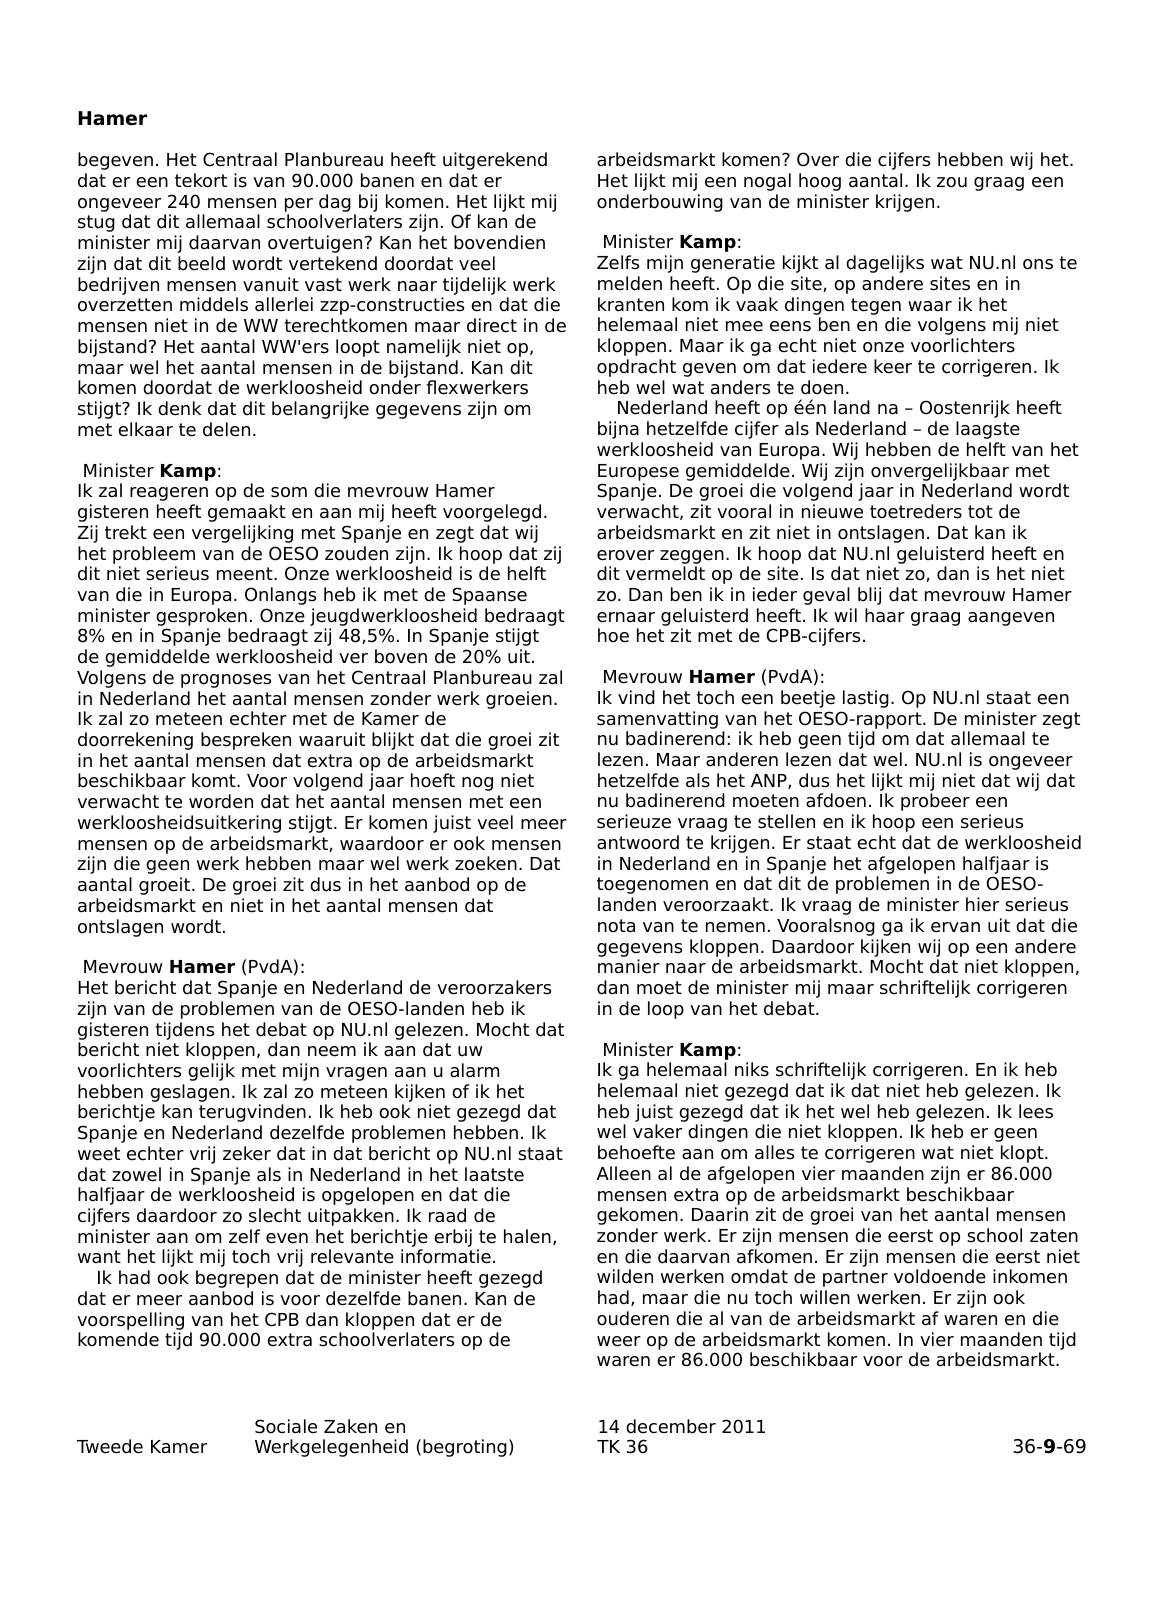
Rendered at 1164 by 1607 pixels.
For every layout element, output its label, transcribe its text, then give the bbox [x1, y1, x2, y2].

text begeven. Het Centraal Planbureau heeft uitgerekend dat er een tekort is van 90.000 banen en dat er ongeveer 240 mensen per dag bij komen. Het lijkt mij stug dat dit allemaal schoolverlaters zijn. Of kan de minister mij daarvan overtuigen? Kan het bovendien zijn dat dit beeld wordt vertekend doordat veel bedrijven mensen vanuit vast werk naar tijdelijk werk overzetten middels allerlei zzp-constructies en dat die mensen niet in de WW terechtkomen maar direct in de bijstand? Het aantal WW'ers loopt namelijk niet op, maar wel het aantal mensen in de bijstand. Kan dit komen doordat de werkloosheid onder flexwerkers stijgt? Ik denk dat dit belangrijke gegevens zijn om met elkaar te delen. [77, 150, 567, 440]
text Mevrouw Hamer (PvdA): [77, 957, 567, 978]
text Minister Kamp: [596, 1039, 1087, 1060]
text Nederland heeft op één land na – Oostenrijk heeft bijna hetzelfde cijfer als Nederland – de laagste werkloosheid van Europa. Wij hebben de helft van het Europese gemiddelde. Wij zijn onvergelijkbaar met Spanje. De groei die volgend jaar in Nederland wordt verwacht, zit vooral in nieuwe toetreders tot de arbeidsmarkt en zit niet in ontslagen. Dat kan ik erover zeggen. Ik hoop dat NU.nl geluisterd heeft en dit vermeldt op de site. Is dat niet zo, dan is het niet zo. Dan ben ik in ieder geval blij dat mevrouw Hamer ernaar geluisterd heeft. Ik wil haar graag aangeven hoe het zit met de CPB-cijfers. [596, 398, 1087, 647]
text Het bericht dat Spanje en Nederland de veroorzakers zijn van de problemen van de OESO-landen heb ik gisteren tijdens het debat op NU.nl gelezen. Mocht dat bericht niet kloppen, dan neem ik aan dat uw voorlichters gelijk met mijn vragen aan u alarm hebben geslagen. Ik zal zo meteen kijken of ik het berichtje kan terugvinden. Ik heb ook niet gezegd dat Spanje en Nederland dezelfde problemen hebben. Ik weet echter vrij zeker dat in dat bericht op NU.nl staat dat zowel in Spanje als in Nederland in het laatste halfjaar de werkloosheid is opgelopen en dat die cijfers daardoor zo slecht uitpakken. Ik raad de minister aan om zelf even het berichtje erbij te halen, want het lijkt mij toch vrij relevante informatie. [77, 978, 567, 1268]
text Ik zal reageren op de som die mevrouw Hamer gisteren heeft gemaakt en aan mij heeft voorgelegd. Zij trekt een vergelijking met Spanje en zegt dat wij het probleem van de OESO zouden zijn. Ik hoop dat zij dit niet serieus meent. Onze werkloosheid is de helft van die in Europa. Onlangs heb ik met de Spaanse minister gesproken. Onze jeugdwerkloosheid bedraagt 8% en in Spanje bedraagt zij 48,5%. In Spanje stijgt de gemiddelde werkloosheid ver boven de 20% uit. Volgens de prognoses van het Centraal Planbureau zal in Nederland het aantal mensen zonder werk groeien. Ik zal zo meteen echter met de Kamer de doorrekening bespreken waaruit blijkt dat die groei zit in het aantal mensen dat extra op de arbeidsmarkt beschikbaar komt. Voor volgend jaar hoeft nog niet verwacht te worden dat het aantal mensen met een werkloosheidsuitkering stijgt. Er komen juist veel meer mensen op de arbeidsmarkt, waardoor er ook mensen zijn die geen werk hebben maar wel werk zoeken. Dat aantal groeit. De groei zit dus in het aanbod op de arbeidsmarkt en niet in het aantal mensen dat ontslagen wordt. [77, 481, 567, 937]
text Ik ga helemaal niks schriftelijk corrigeren. En ik heb helemaal niet gezegd dat ik dat niet heb gelezen. Ik heb juist gezegd dat ik het wel heb gelezen. Ik lees wel vaker dingen die niet kloppen. Ik heb er geen behoefte aan om alles te corrigeren wat niet klopt. Alleen al de afgelopen vier maanden zijn er 86.000 mensen extra op de arbeidsmarkt beschikbaar gekomen. Daarin zit de groei van het aantal mensen zonder werk. Er zijn mensen die eerst op school zaten en die daarvan afkomen. Er zijn mensen die eerst niet wilden werken omdat de partner voldoende inkomen had, maar die nu toch willen werken. Er zijn ook ouderen die al van de arbeidsmarkt af waren en die weer op de arbeidsmarkt komen. In vier maanden tijd waren er 86.000 beschikbaar voor de arbeidsmarkt. [596, 1060, 1087, 1371]
text Zelfs mijn generatie kijkt al dagelijks wat NU.nl ons te melden heeft. Op die site, op andere sites en in kranten kom ik vaak dingen tegen waar ik het helemaal niet mee eens ben en die volgens mij niet kloppen. Maar ik ga echt niet onze voorlichters opdracht geven om dat iedere keer te corrigeren. Ik heb wel wat anders te doen. [596, 253, 1087, 398]
text Minister Kamp: [596, 232, 1087, 253]
text Mevrouw Hamer (PvdA): [596, 667, 1087, 688]
text Ik had ook begrepen dat de minister heeft gezegd dat er meer aanbod is voor dezelfde banen. Kan de voorspelling van het CPB dan kloppen dat er de komende tijd 90.000 extra schoolverlaters op de [77, 1268, 567, 1351]
text arbeidsmarkt komen? Over die cijfers hebben wij het. Het lijkt mij een nogal hoog aantal. Ik zou graag een onderbouwing van de minister krijgen. [596, 150, 1087, 212]
text Ik vind het toch een beetje lastig. Op NU.nl staat een samenvatting van het OESO-rapport. De minister zegt nu badinerend: ik heb geen tijd om dat allemaal te lezen. Maar anderen lezen dat wel. NU.nl is ongeveer hetzelfde als het ANP, dus het lijkt mij niet dat wij dat nu badinerend moeten afdoen. Ik probeer een serieuze vraag te stellen en ik hoop een serieus antwoord te krijgen. Er staat echt dat de werkloosheid in Nederland en in Spanje het afgelopen halfjaar is toegenomen en dat dit de problemen in de OESO-landen veroorzaakt. Ik vraag de minister hier serieus nota van te nemen. Vooralsnog ga ik ervan uit dat die gegevens kloppen. Daardoor kijken wij op een andere manier naar de arbeidsmarkt. Mocht dat niet kloppen, dan moet de minister mij maar schriftelijk corrigeren in de loop van het debat. [596, 688, 1087, 1019]
text Minister Kamp: [77, 460, 567, 481]
